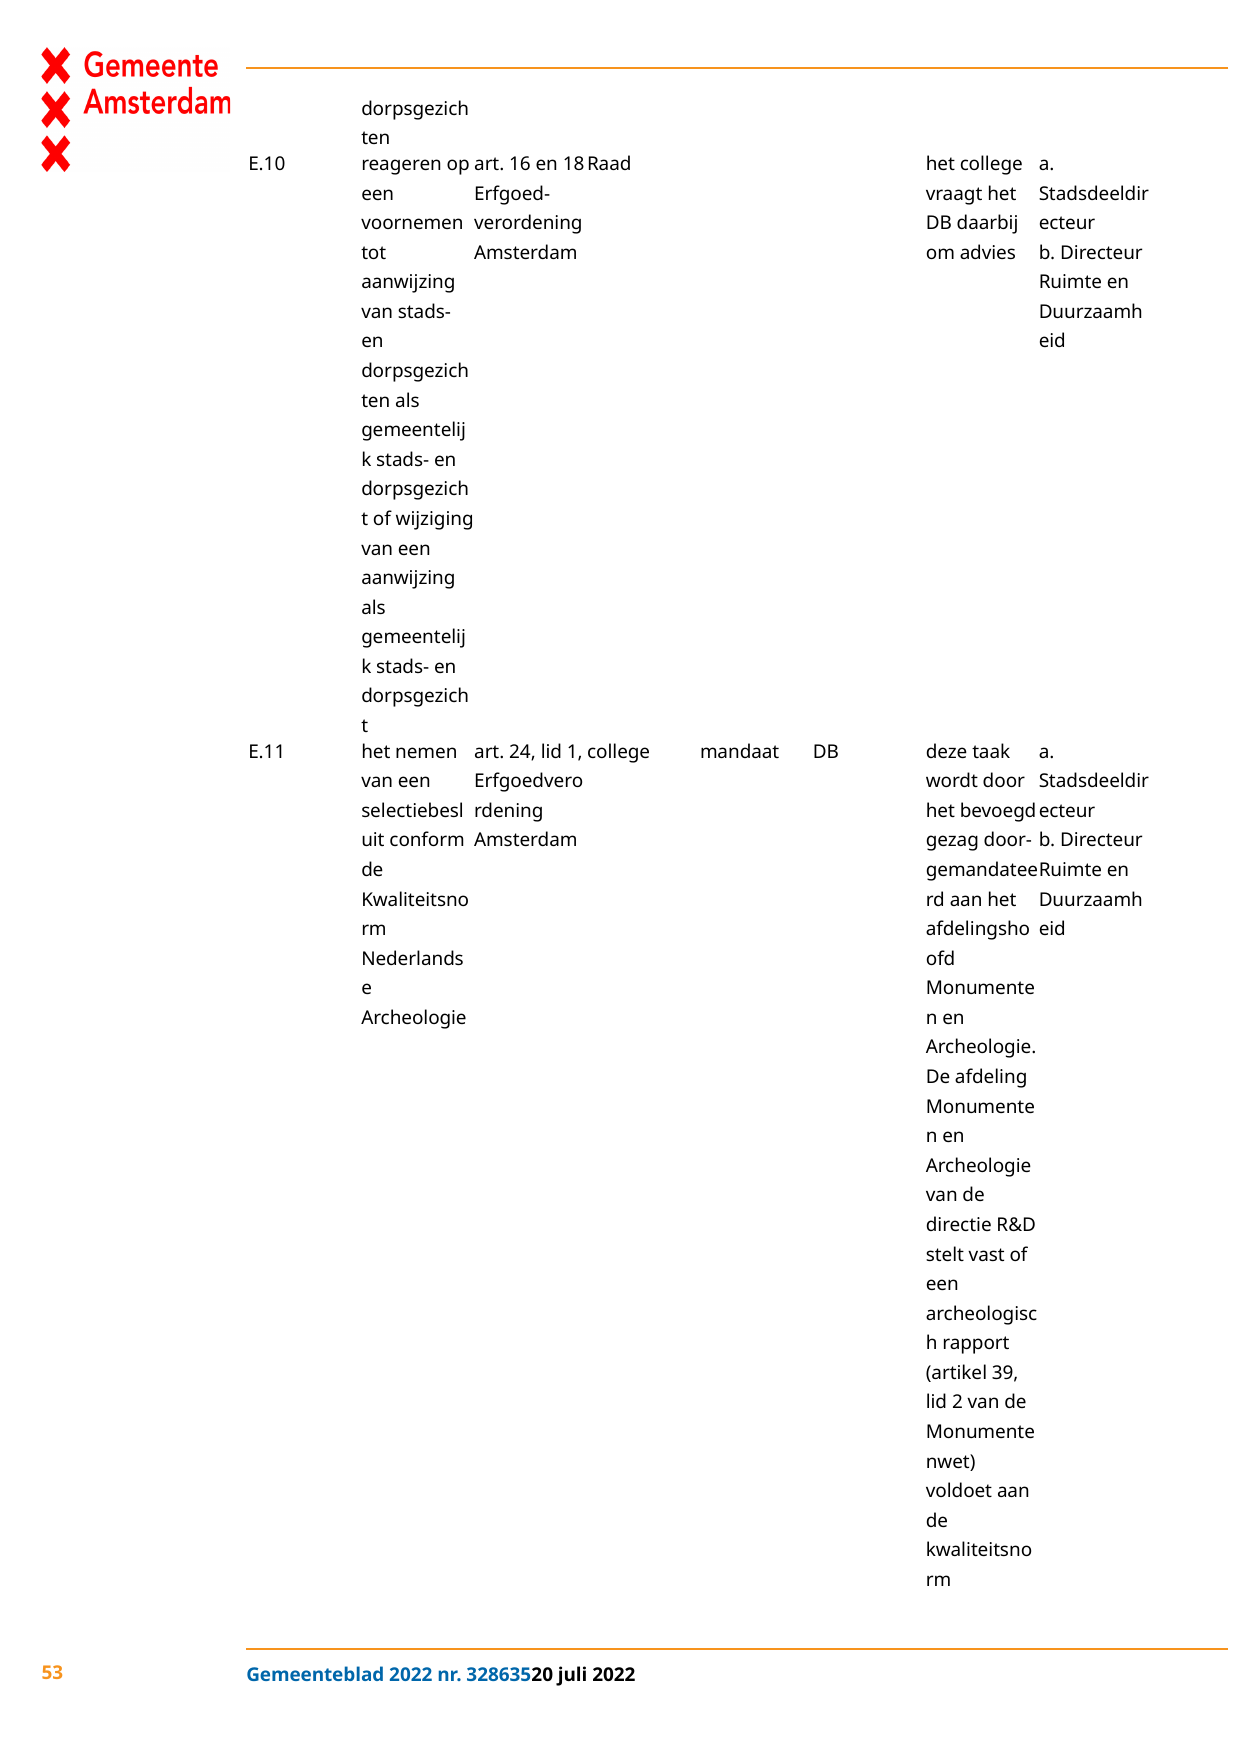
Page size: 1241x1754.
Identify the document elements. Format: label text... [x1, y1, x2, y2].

table_cell reageren op een voornemen tot aanwijzing van stads- en dorpsgezichten als gemeentelijk stads- en dorpsgezicht of wijziging van een aanwijzing als gemeentelijk stads- en dorpsgezicht [361, 150, 474, 738]
table_cell [248, 95, 361, 150]
table_cell [813, 150, 926, 738]
table_cell [474, 95, 587, 150]
table_cell [813, 95, 926, 150]
table_cell [587, 95, 700, 150]
table_cell het college vraagt het DB daarbij om advies [926, 150, 1038, 738]
table_cell het nemen van een selectiebesluit conform de Kwaliteitsnorm Nederlandse Archeologie [361, 738, 474, 1592]
table_cell [700, 95, 813, 150]
table_cell Raad [587, 150, 700, 738]
table_cell a. Stadsdeeldirecteur b. Directeur Ruimte en Duurzaamheid [1039, 150, 1152, 738]
table_cell dorpsgezichten [361, 95, 474, 150]
table_cell [700, 150, 813, 738]
table_cell E.10 [248, 150, 361, 738]
table_cell mandaat [700, 738, 813, 1592]
table_cell DB [813, 738, 926, 1592]
table_cell [926, 95, 1038, 150]
table_cell [1039, 95, 1152, 150]
table_cell art. 24, lid 1, Erfgoedverordening Amsterdam [474, 738, 587, 1592]
table_cell a. Stadsdeeldirecteur b. Directeur Ruimte en Duurzaamheid [1039, 738, 1152, 1592]
picture [41, 47, 231, 172]
table_cell deze taak wordt door het bevoegd gezag door-gemandateerd aan het afdelingshoofd Monumenten en Archeologie. De afdeling Monumenten en Archeologie van de directie R&D stelt vast of een archeologisch rapport (artikel 39, lid 2 van de Monumentenwet) voldoet aan de kwaliteitsnorm [926, 738, 1038, 1592]
table_cell art. 16 en 18 Erfgoed- verordening Amsterdam [474, 150, 587, 738]
table_cell E.11 [248, 738, 361, 1592]
table_cell college [587, 738, 700, 1592]
